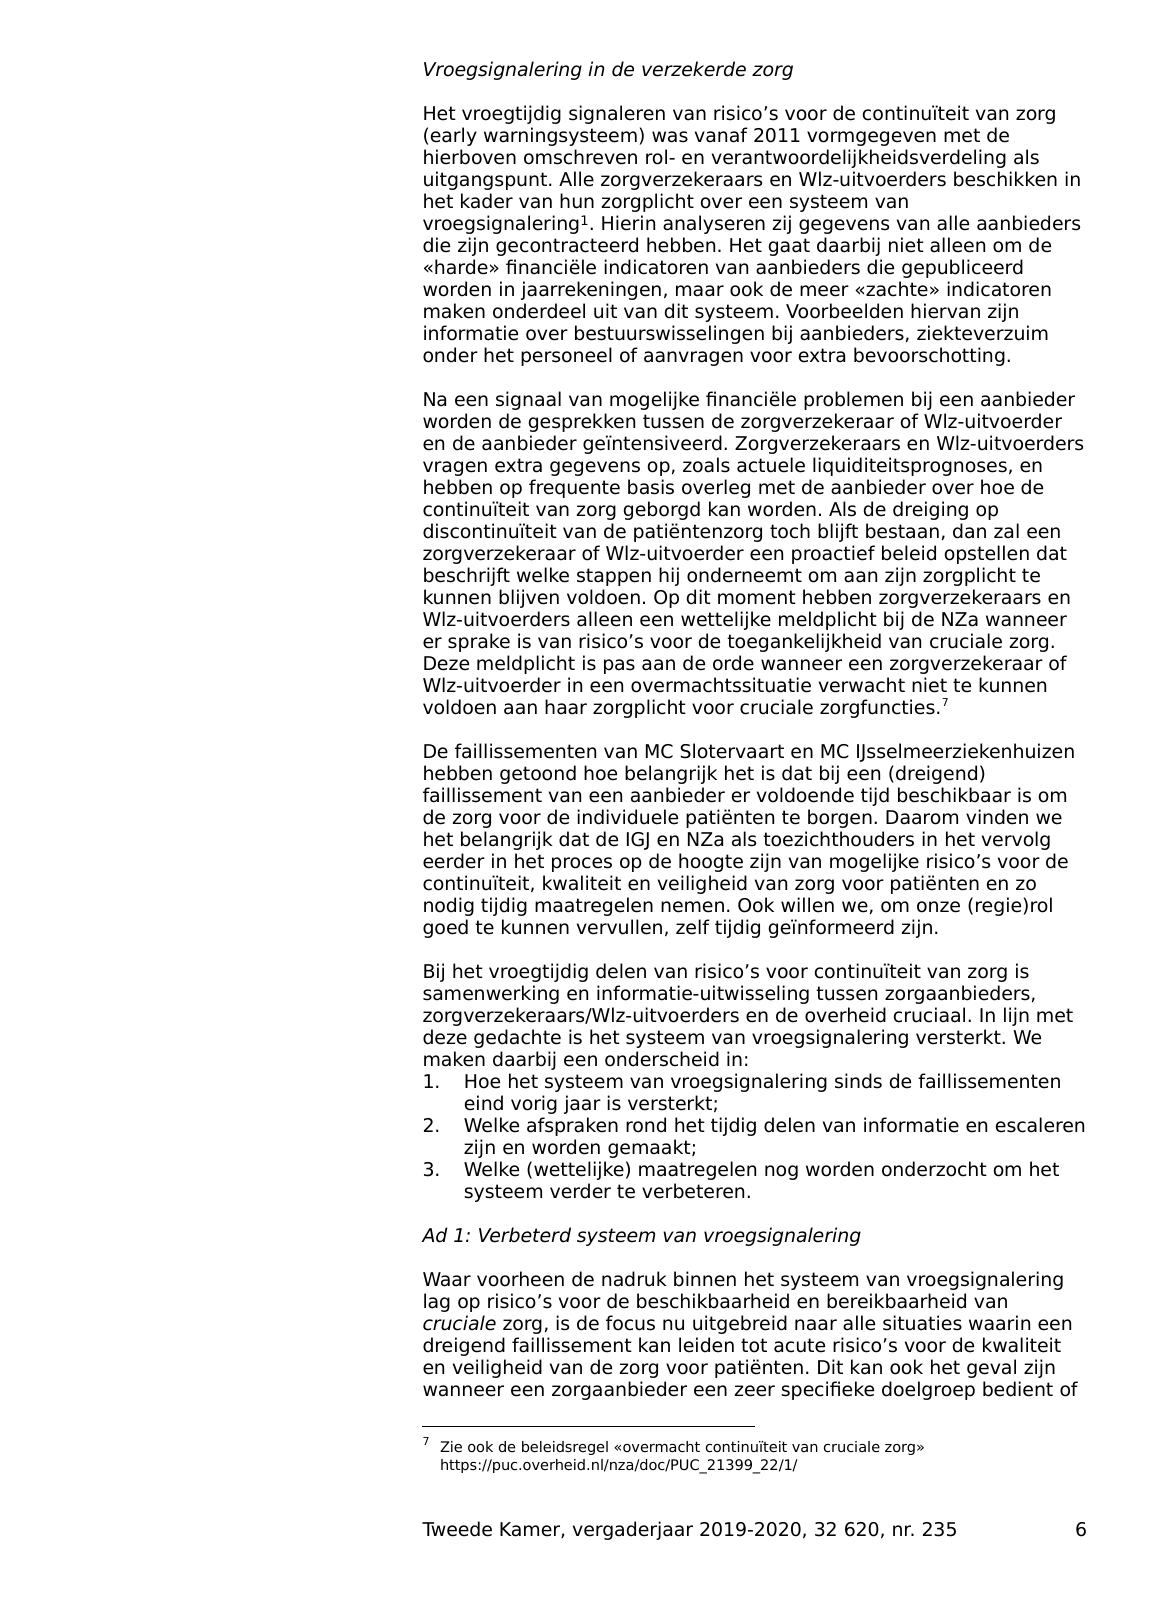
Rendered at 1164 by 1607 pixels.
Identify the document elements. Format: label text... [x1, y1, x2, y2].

text Waar voorheen de nadruk binnen het systeem van vroegsignalering lag op risico’s voor de beschikbaarheid en bereikbaarheid van cruciale zorg, is de focus nu uitgebreid naar alle situaties waarin een dreigend faillissement kan leiden tot acute risico’s voor de kwaliteit en veiligheid van de zorg voor patiënten. Dit kan ook het geval zijn wanneer een zorgaanbieder een zeer specifieke doelgroep bedient of [422, 1269, 1087, 1401]
text 1. Hoe het systeem van vroegsignalering sinds de faillissementen eind vorig jaar is versterkt; [422, 1071, 1087, 1115]
text 3. Welke (wettelijke) maatregelen nog worden onderzocht om het systeem verder te verbeteren. [422, 1159, 1087, 1203]
text 2. Welke afspraken rond het tijdig delen van informatie en escaleren zijn en worden gemaakt; [422, 1115, 1087, 1159]
text Bij het vroegtijdig delen van risico’s voor continuïteit van zorg is samenwerking en informatie-uitwisseling tussen zorgaanbieders, zorgverzekeraars/Wlz-uitvoerders en de overheid cruciaal. In lijn met deze gedachte is het systeem van vroegsignalering versterkt. We maken daarbij een onderscheid in: [422, 961, 1087, 1071]
text Het vroegtijdig signaleren van risico’s voor de continuïteit van zorg (early warningsysteem) was vanaf 2011 vormgegeven met de hierboven omschreven rol- en verantwoordelijkheidsverdeling als uitgangspunt. Alle zorgverzekeraars en Wlz-uitvoerders beschikken in het kader van hun zorgplicht over een systeem van vroegsignalering1. Hierin analyseren zij gegevens van alle aanbieders die zijn gecontracteerd hebben. Het gaat daarbij niet alleen om de «harde» financiële indicatoren van aanbieders die gepubliceerd worden in jaarrekeningen, maar ook de meer «zachte» indicatoren maken onderdeel uit van dit systeem. Voorbeelden hiervan zijn informatie over bestuurswisselingen bij aanbieders, ziekteverzuim onder het personeel of aanvragen voor extra bevoorschotting. [422, 103, 1087, 367]
text De faillissementen van MC Slotervaart en MC IJsselmeerziekenhuizen hebben getoond hoe belangrijk het is dat bij een (dreigend) faillissement van een aanbieder er voldoende tijd beschikbaar is om de zorg voor de individuele patiënten te borgen. Daarom vinden we het belangrijk dat de IGJ en NZa als toezichthouders in het vervolg eerder in het proces op de hoogte zijn van mogelijke risico’s voor de continuïteit, kwaliteit en veiligheid van zorg voor patiënten en zo nodig tijdig maatregelen nemen. Ook willen we, om onze (regie)rol goed te kunnen vervullen, zelf tijdig geïnformeerd zijn. [422, 741, 1087, 939]
text Na een signaal van mogelijke financiële problemen bij een aanbieder worden de gesprekken tussen de zorgverzekeraar of Wlz-uitvoerder en de aanbieder geïntensiveerd. Zorgverzekeraars en Wlz-uitvoerders vragen extra gegevens op, zoals actuele liquiditeitsprognoses, en hebben op frequente basis overleg met de aanbieder over hoe de continuïteit van zorg geborgd kan worden. Als de dreiging op discontinuïteit van de patiëntenzorg toch blijft bestaan, dan zal een zorgverzekeraar of Wlz-uitvoerder een proactief beleid opstellen dat beschrijft welke stappen hij onderneemt om aan zijn zorgplicht te kunnen blijven voldoen. Op dit moment hebben zorgverzekeraars en Wlz-uitvoerders alleen een wettelijke meldplicht bij de NZa wanneer er sprake is van risico’s voor de toegankelijkheid van cruciale zorg. Deze meldplicht is pas aan de orde wanneer een zorgverzekeraar of Wlz-uitvoerder in een overmachtssituatie verwacht niet te kunnen voldoen aan haar zorgplicht voor cruciale zorgfuncties. [422, 389, 1087, 719]
subtitle Ad 1: Verbeterd systeem van vroegsignalering [422, 1225, 1087, 1247]
subtitle Vroegsignalering in de verzekerde zorg [422, 59, 1087, 81]
text Zie ook de beleidsregel «overmacht continuïteit van cruciale zorg» https://puc.overheid.nl/nza/doc/PUC_21399_22/1/ [422, 1435, 1087, 1474]
